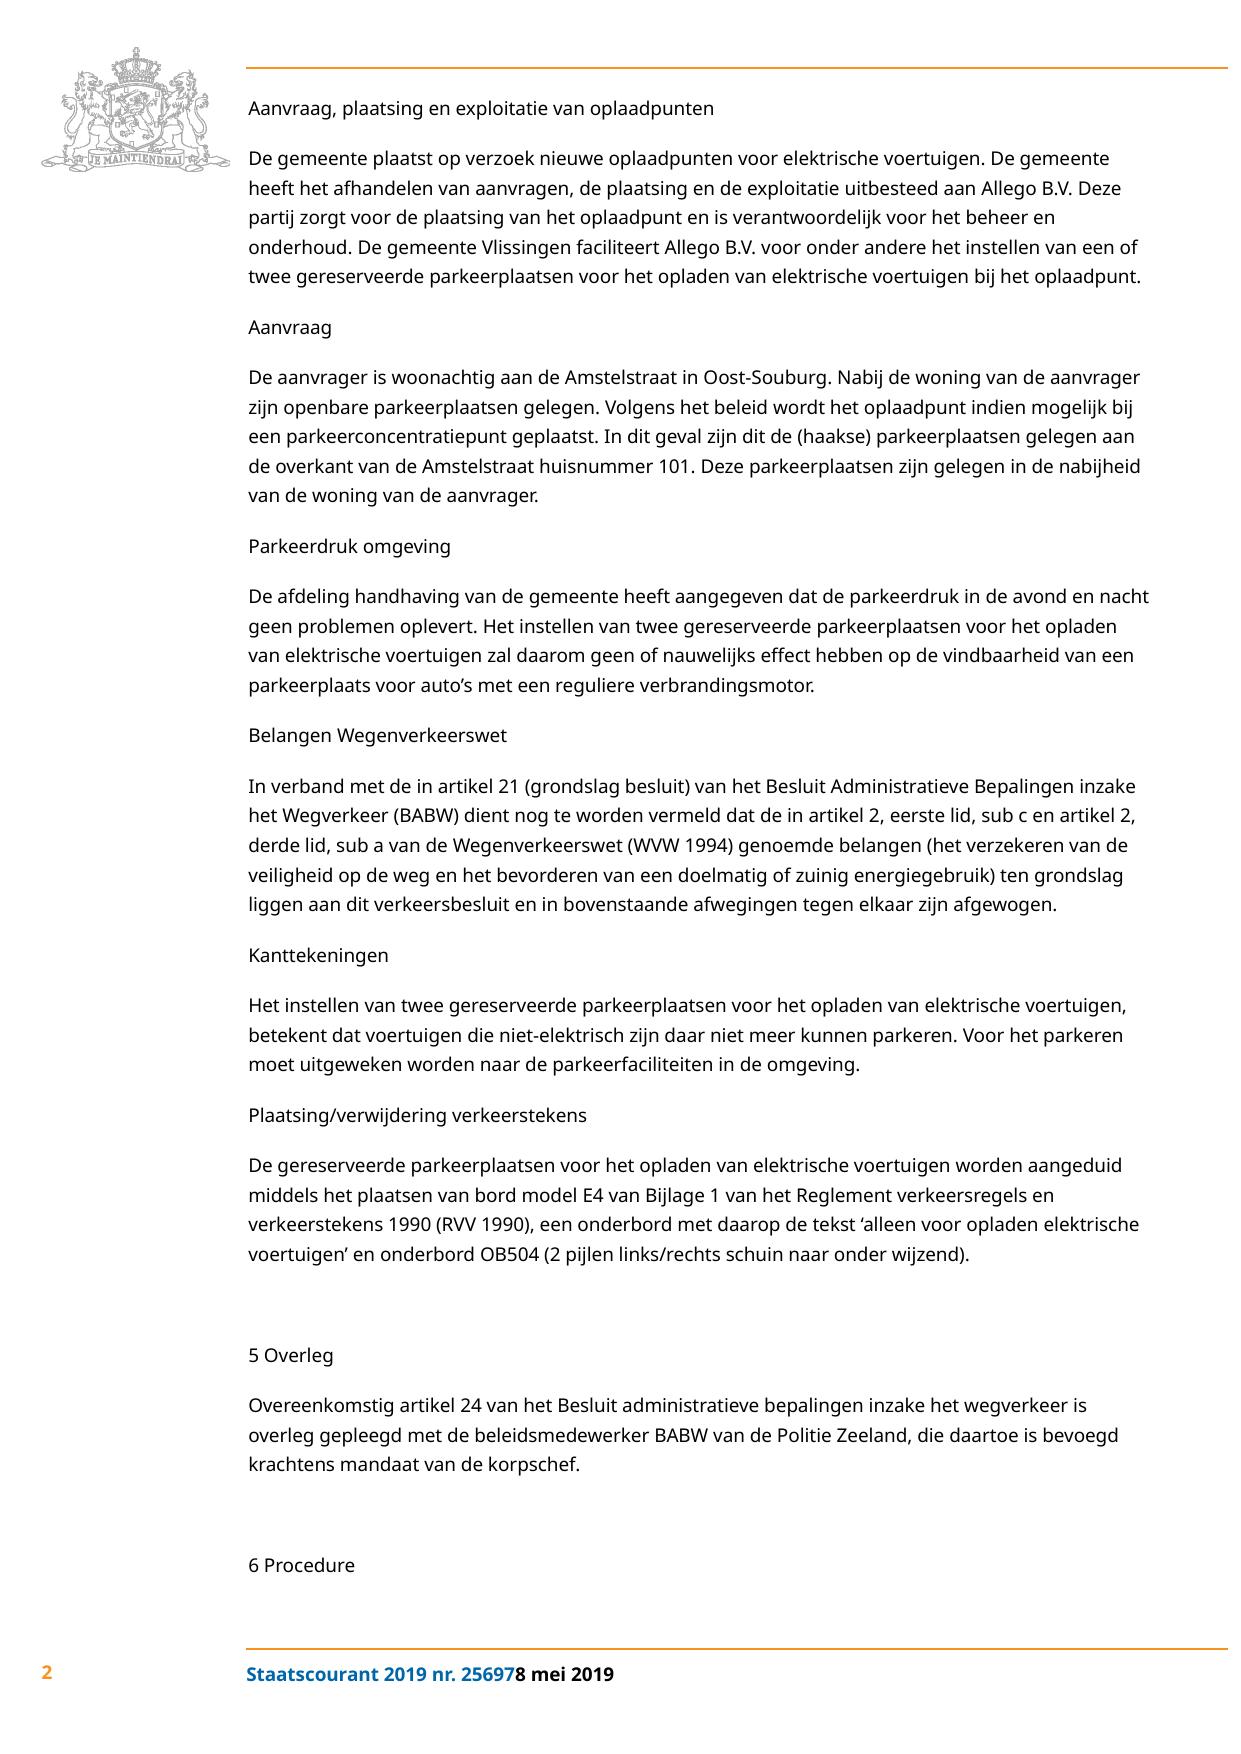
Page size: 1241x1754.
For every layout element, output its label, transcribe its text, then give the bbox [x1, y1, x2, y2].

text Kanttekeningen [248, 942, 1152, 968]
text Aanvraag [248, 314, 1152, 340]
text Aanvraag, plaatsing en exploitatie van oplaadpunten [248, 95, 1152, 121]
text Belangen Wegenverkeerswet [248, 723, 1152, 748]
text De gereserveerde parkeerplaatsen voor het opladen van elektrische voertuigen worden aangeduid middels het plaatsen van bord model E4 van Bijlage 1 van het Reglement verkeersregels en verkeerstekens 1990 (RVV 1990), een onderbord met daarop de tekst ‘alleen voor opladen elektrische voertuigen’ en onderbord OB504 (2 pijlen links/rechts schuin naar onder wijzend). [248, 1152, 1152, 1267]
text 6 Procedure [248, 1552, 1152, 1578]
text De afdeling handhaving van de gemeente heeft aangegeven dat de parkeerdruk in de avond en nacht geen problemen oplevert. Het instellen van twee gereserveerde parkeerplaatsen voor het opladen van elektrische voertuigen zal daarom geen of nauwelijks effect hebben op de vindbaarheid van een parkeerplaats voor auto’s met een reguliere verbrandingsmotor. [248, 583, 1152, 698]
text Het instellen van twee gereserveerde parkeerplaatsen voor het opladen van elektrische voertuigen, betekent dat voertuigen die niet-elektrisch zijn daar niet meer kunnen parkeren. Voor het parkeren moet uitgeweken worden naar de parkeerfaciliteiten in de omgeving. [248, 992, 1152, 1077]
text Parkeerdruk omgeving [248, 533, 1152, 559]
text De gemeente plaatst op verzoek nieuwe oplaadpunten voor elektrische voertuigen. De gemeente heeft het afhandelen van aanvragen, de plaatsing en de exploitatie uitbesteed aan Allego B.V. Deze partij zorgt voor de plaatsing van het oplaadpunt en is verantwoordelijk voor het beheer en onderhoud. De gemeente Vlissingen faciliteert Allego B.V. voor onder andere het instellen van een of twee gereserveerde parkeerplaatsen voor het opladen van elektrische voertuigen bij het oplaadpunt. [248, 145, 1152, 289]
text Overeenkomstig artikel 24 van het Besluit administratieve bepalingen inzake het wegverkeer is overleg gepleegd met de beleidsmedewerker BABW van de Politie Zeeland, die daartoe is bevoegd krachtens mandaat van de korpschef. [248, 1392, 1152, 1477]
text In verband met de in artikel 21 (grondslag besluit) van het Besluit Administratieve Bepalingen inzake het Wegverkeer (BABW) dient nog te worden vermeld dat de in artikel 2, eerste lid, sub c en artikel 2, derde lid, sub a van de Wegenverkeerswet (WVW 1994) genoemde belangen (het verzekeren van de veiligheid op de weg en het bevorderen van een doelmatig of zuinig energiegebruik) ten grondslag liggen aan dit verkeersbesluit en in bovenstaande afwegingen tegen elkaar zijn afgewogen. [248, 773, 1152, 917]
text 5 Overleg [248, 1342, 1152, 1368]
text Plaatsing/verwijdering verkeerstekens [248, 1102, 1152, 1128]
text De aanvrager is woonachtig aan de Amstelstraat in Oost-Souburg. Nabij de woning van de aanvrager zijn openbare parkeerplaatsen gelegen. Volgens het beleid wordt het oplaadpunt indien mogelijk bij een parkeerconcentratiepunt geplaatst. In dit geval zijn dit de (haakse) parkeerplaatsen gelegen aan de overkant van de Amstelstraat huisnummer 101. Deze parkeerplaatsen zijn gelegen in de nabijheid van de woning van de aanvrager. [248, 364, 1152, 508]
picture [41, 47, 231, 172]
